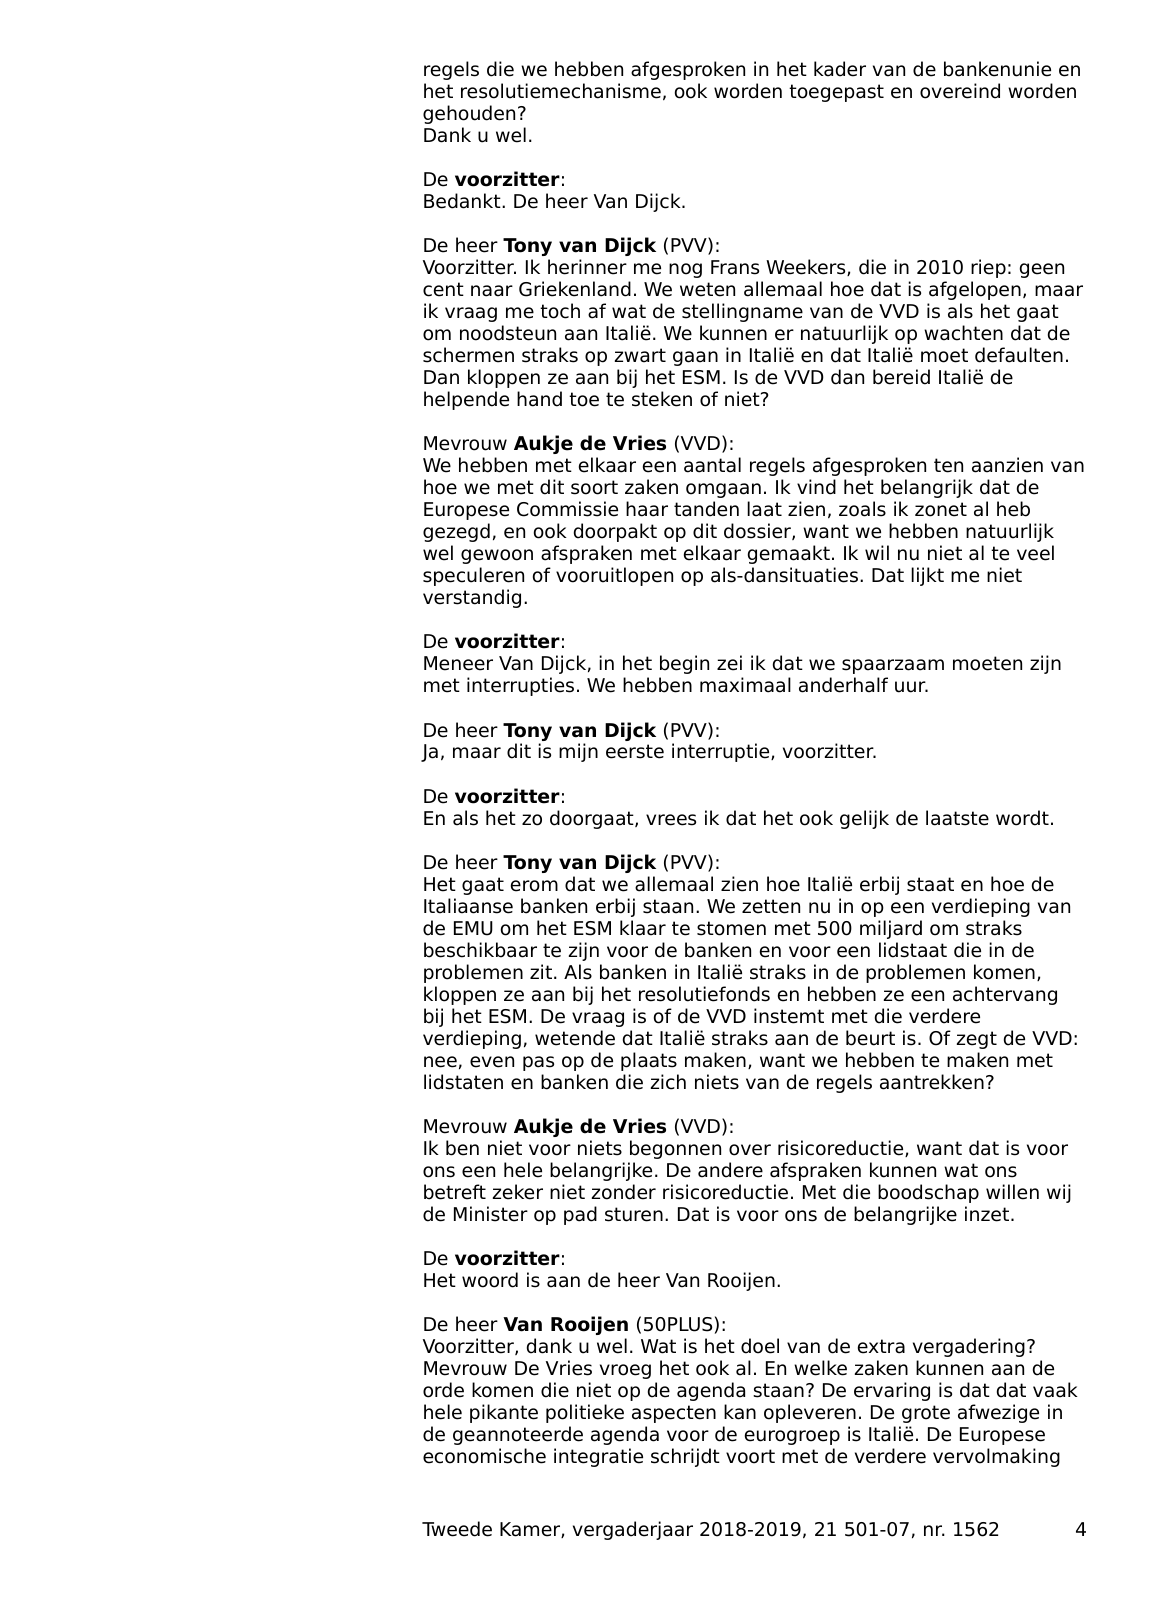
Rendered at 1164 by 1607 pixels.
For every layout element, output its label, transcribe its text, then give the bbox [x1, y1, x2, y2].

text De voorzitter: [422, 631, 1087, 653]
text Mevrouw Aukje de Vries (VVD): [422, 1116, 1087, 1138]
text Meneer Van Dijck, in het begin zei ik dat we spaarzaam moeten zijn met interrupties. We hebben maximaal anderhalf uur. [422, 653, 1087, 697]
text De heer Van Rooijen (50PLUS): [422, 1314, 1087, 1336]
text Voorzitter. Ik herinner me nog Frans Weekers, die in 2010 riep: geen cent naar Griekenland. We weten allemaal hoe dat is afgelopen, maar ik vraag me toch af wat de stellingname van de VVD is als het gaat om noodsteun aan Italië. We kunnen er natuurlijk op wachten dat de schermen straks op zwart gaan in Italië en dat Italië moet defaulten. Dan kloppen ze aan bij het ESM. Is de VVD dan bereid Italië de helpende hand toe te steken of niet? [422, 257, 1087, 411]
text Het gaat erom dat we allemaal zien hoe Italië erbij staat en hoe de Italiaanse banken erbij staan. We zetten nu in op een verdieping van de EMU om het ESM klaar te stomen met 500 miljard om straks beschikbaar te zijn voor de banken en voor een lidstaat die in de problemen zit. Als banken in Italië straks in de problemen komen, kloppen ze aan bij het resolutiefonds en hebben ze een achtervang bij het ESM. De vraag is of de VVD instemt met die verdere verdieping, wetende dat Italië straks aan de beurt is. Of zegt de VVD: nee, even pas op de plaats maken, want we hebben te maken met lidstaten en banken die zich niets van de regels aantrekken? [422, 874, 1087, 1093]
text regels die we hebben afgesproken in het kader van de bankenunie en het resolutiemechanisme, ook worden toegepast en overeind worden gehouden? [422, 59, 1087, 125]
text Dank u wel. [422, 125, 1087, 147]
text Het woord is aan de heer Van Rooijen. [422, 1270, 1087, 1292]
text Bedankt. De heer Van Dijck. [422, 191, 1087, 213]
text En als het zo doorgaat, vrees ik dat het ook gelijk de laatste wordt. [422, 808, 1087, 829]
text De voorzitter: [422, 169, 1087, 191]
text Mevrouw Aukje de Vries (VVD): [422, 433, 1087, 455]
text De heer Tony van Dijck (PVV): [422, 719, 1087, 741]
text We hebben met elkaar een aantal regels afgesproken ten aanzien van hoe we met dit soort zaken omgaan. Ik vind het belangrijk dat de Europese Commissie haar tanden laat zien, zoals ik zonet al heb gezegd, en ook doorpakt op dit dossier, want we hebben natuurlijk wel gewoon afspraken met elkaar gemaakt. Ik wil nu niet al te veel speculeren of vooruitlopen op als-dansituaties. Dat lijkt me niet verstandig. [422, 455, 1087, 609]
text De voorzitter: [422, 786, 1087, 808]
text De heer Tony van Dijck (PVV): [422, 852, 1087, 874]
text De voorzitter: [422, 1248, 1087, 1270]
text Ik ben niet voor niets begonnen over risicoreductie, want dat is voor ons een hele belangrijke. De andere afspraken kunnen wat ons betreft zeker niet zonder risicoreductie. Met die boodschap willen wij de Minister op pad sturen. Dat is voor ons de belangrijke inzet. [422, 1138, 1087, 1226]
text Ja, maar dit is mijn eerste interruptie, voorzitter. [422, 741, 1087, 763]
text Voorzitter, dank u wel. Wat is het doel van de extra vergadering? Mevrouw De Vries vroeg het ook al. En welke zaken kunnen aan de orde komen die niet op de agenda staan? De ervaring is dat dat vaak hele pikante politieke aspecten kan opleveren. De grote afwezige in de geannoteerde agenda voor de eurogroep is Italië. De Europese economische integratie schrijdt voort met de verdere vervolmaking [422, 1336, 1087, 1468]
text De heer Tony van Dijck (PVV): [422, 235, 1087, 257]
